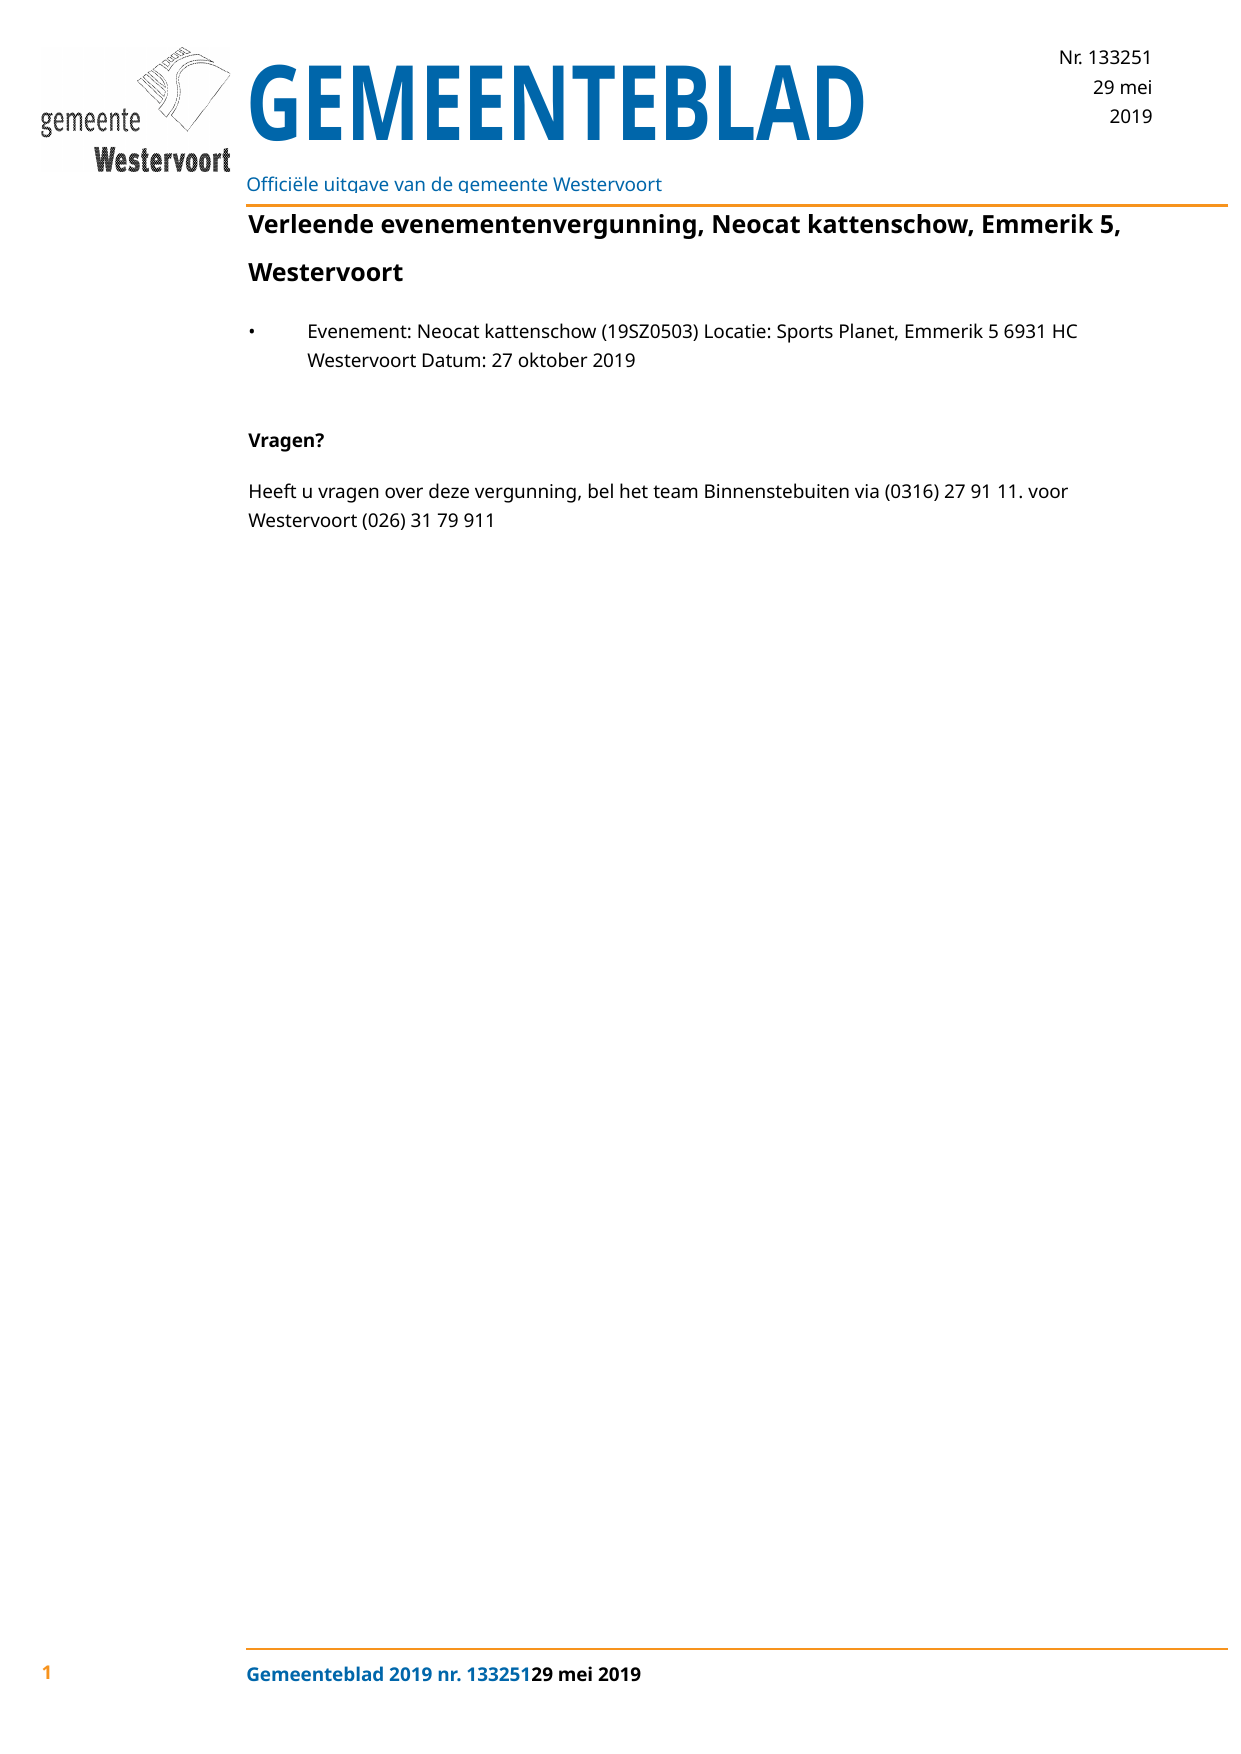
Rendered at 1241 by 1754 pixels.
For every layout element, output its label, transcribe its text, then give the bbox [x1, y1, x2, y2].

text Verleende evenementenvergunning, Neocat kattenschow, Emmerik 5, Westervoort [248, 207, 1152, 288]
text Heeft u vragen over deze vergunning, bel het team Binnenstebuiten via (0316) 27 91 11. voor Westervoort (026) 31 79 911 [248, 478, 1152, 533]
list Evenement: Neocat kattenschow (19SZ0503) Locatie: Sports Planet, Emmerik 5 6931 HC Westervoort Datum: 27 oktober 2019 [248, 318, 1152, 373]
text Vragen? [248, 427, 1152, 453]
picture [41, 47, 231, 172]
